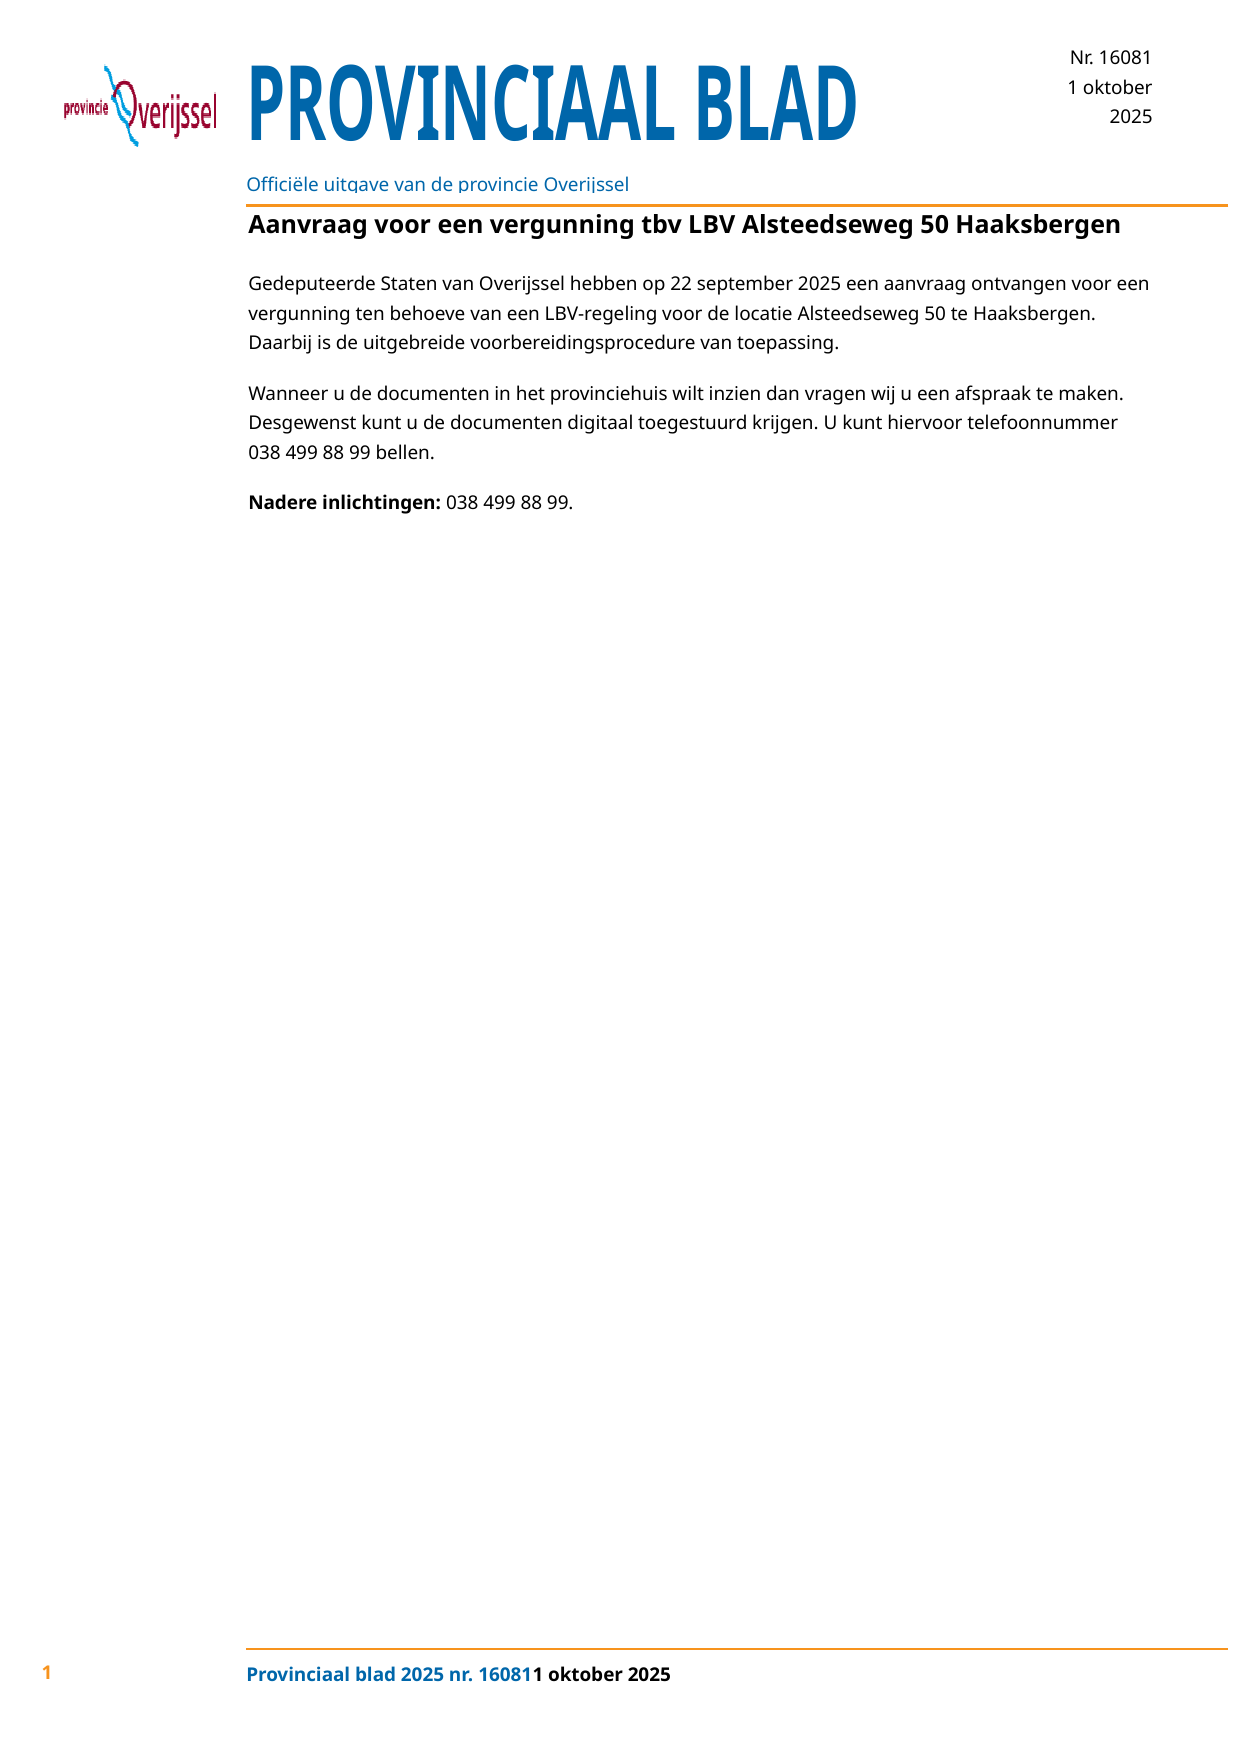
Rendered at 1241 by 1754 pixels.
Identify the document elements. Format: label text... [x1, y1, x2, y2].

text Nadere inlichtingen: 038 499 88 99. [248, 489, 1152, 515]
text Aanvraag voor een vergunning tbv LBV Alsteedseweg 50 Haaksbergen [248, 207, 1152, 241]
text Wanneer u de documenten in het provinciehuis wilt inzien dan vragen wij u een afspraak te maken. Desgewenst kunt u de documenten digitaal toegestuurd krijgen. U kunt hiervoor telefoonnummer 038 499 88 99 bellen. [248, 380, 1152, 465]
text Gedeputeerde Staten van Overijssel hebben op 22 september 2025 een aanvraag ontvangen voor een vergunning ten behoeve van een LBV-regeling voor de locatie Alsteedseweg 50 te Haaksbergen. Daarbij is de uitgebreide voorbereidingsprocedure van toepassing. [248, 270, 1152, 355]
picture [41, 47, 231, 172]
